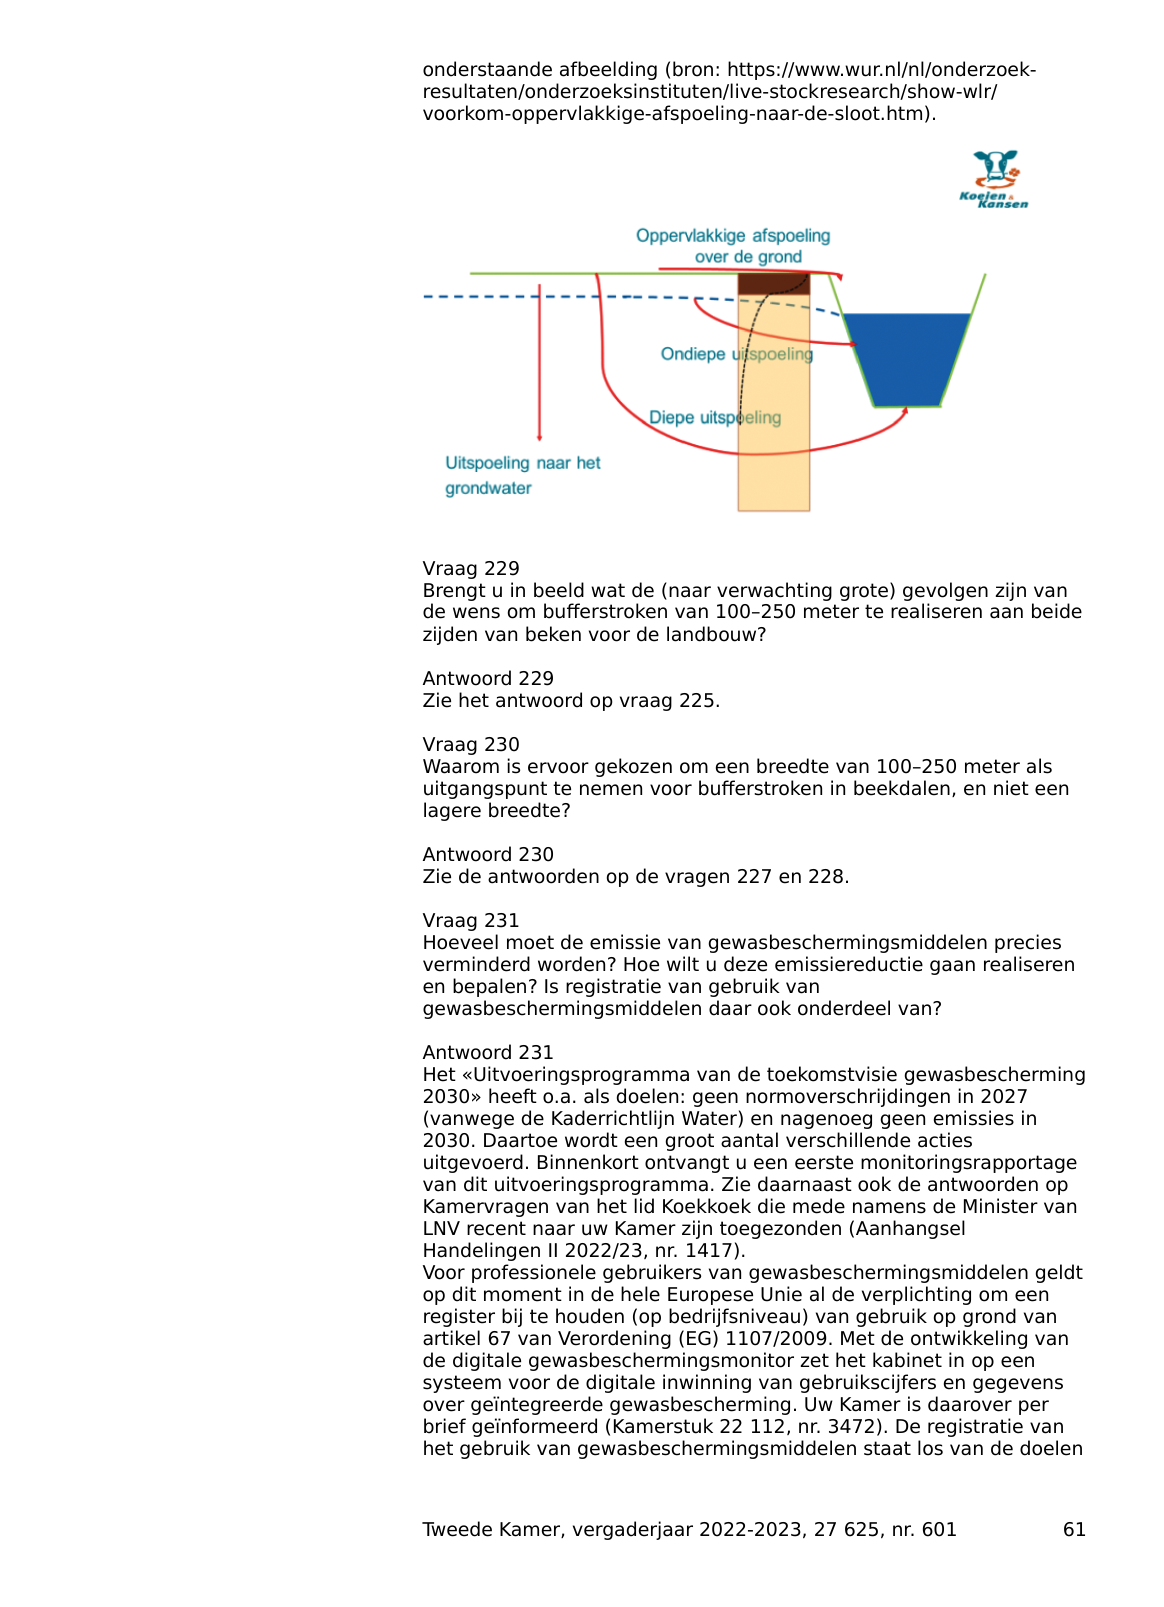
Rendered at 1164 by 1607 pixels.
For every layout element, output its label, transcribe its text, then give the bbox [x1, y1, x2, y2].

text Brengt u in beeld wat de (naar verwachting grote) gevolgen zijn van de wens om bufferstroken van 100–250 meter te realiseren aan beide zijden van beken voor de landbouw? [422, 579, 1087, 645]
text Voor professionele gebruikers van gewasbeschermingsmiddelen geldt op dit moment in de hele Europese Unie al de verplichting om een register bij te houden (op bedrijfsniveau) van gebruik op grond van artikel 67 van Verordening (EG) 1107/2009. Met de ontwikkeling van de digitale gewasbeschermingsmonitor zet het kabinet in op een systeem voor de digitale inwinning van gebruikscijfers en gegevens over geïntegreerde gewasbescherming. Uw Kamer is daarover per brief geïnformeerd (Kamerstuk 22 112, nr. 3472). De registratie van het gebruik van gewasbeschermingsmiddelen staat los van de doelen [422, 1262, 1087, 1460]
text Antwoord 231 [422, 1042, 1087, 1064]
text Vraag 229 [422, 557, 1087, 579]
text Waarom is ervoor gekozen om een breedte van 100–250 meter als uitgangspunt te nemen voor bufferstroken in beekdalen, en niet een lagere breedte? [422, 756, 1087, 822]
text Vraag 231 [422, 910, 1087, 932]
picture [422, 147, 1031, 514]
text Zie het antwoord op vraag 225. [422, 689, 1087, 712]
text Hoeveel moet de emissie van gewasbeschermingsmiddelen precies verminderd worden? Hoe wilt u deze emissiereductie gaan realiseren en bepalen? Is registratie van gebruik van gewasbeschermingsmiddelen daar ook onderdeel van? [422, 932, 1087, 1020]
text Antwoord 230 [422, 844, 1087, 866]
text Antwoord 229 [422, 668, 1087, 689]
text onderstaande afbeelding (bron: https://www.wur.nl/nl/onderzoek-resultaten/onderzoeksinstituten/live-stockresearch/show-wlr/voorkom-oppervlakkige-afspoeling-naar-de-sloot.htm). [422, 59, 1087, 125]
text Vraag 230 [422, 734, 1087, 756]
text Het «Uitvoeringsprogramma van de toekomstvisie gewasbescherming 2030» heeft o.a. als doelen: geen normoverschrijdingen in 2027 (vanwege de Kaderrichtlijn Water) en nagenoeg geen emissies in 2030. Daartoe wordt een groot aantal verschillende acties uitgevoerd. Binnenkort ontvangt u een eerste monitoringsrapportage van dit uitvoeringsprogramma. Zie daarnaast ook de antwoorden op Kamervragen van het lid Koekkoek die mede namens de Minister van LNV recent naar uw Kamer zijn toegezonden (Aanhangsel Handelingen II 2022/23, nr. 1417). [422, 1064, 1087, 1262]
text Zie de antwoorden op de vragen 227 en 228. [422, 866, 1087, 888]
